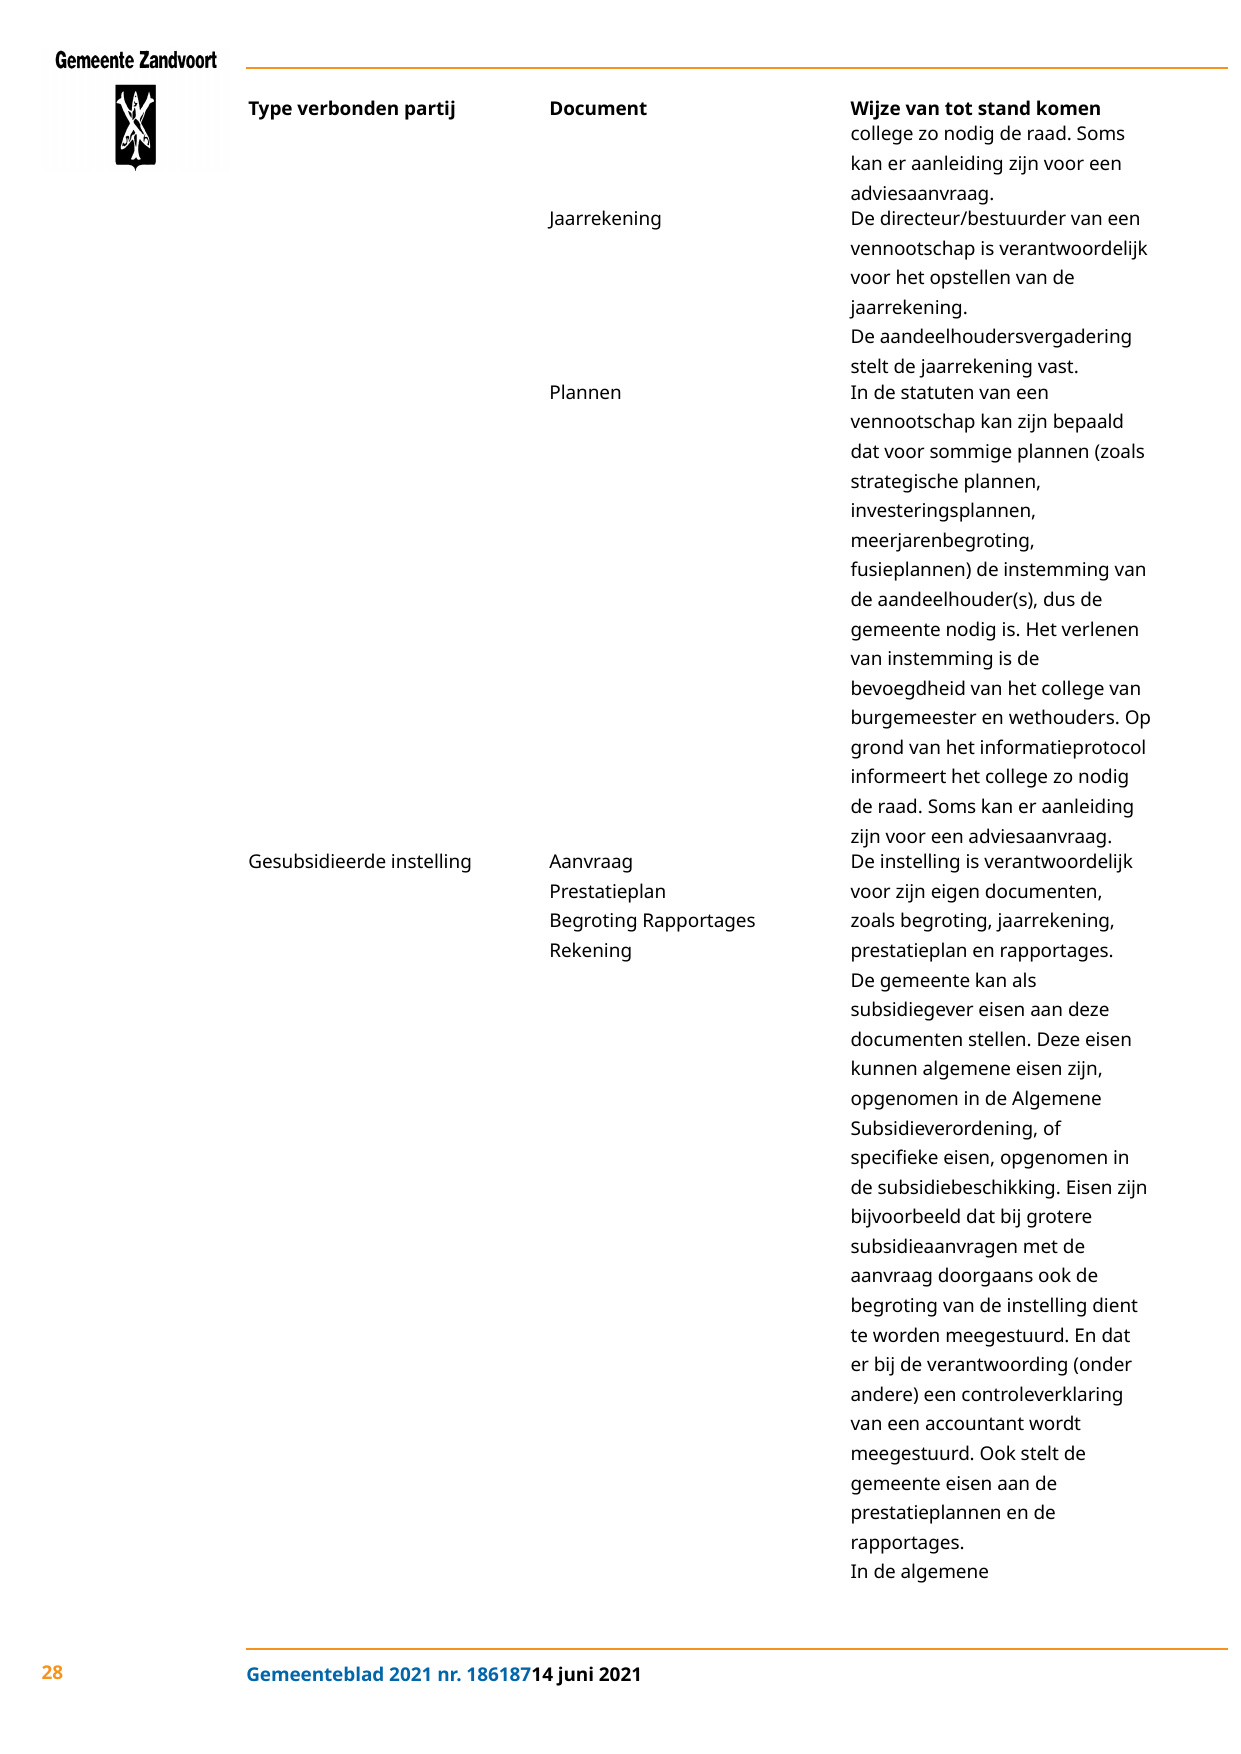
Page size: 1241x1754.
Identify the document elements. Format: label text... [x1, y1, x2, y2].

table_cell De instelling is verantwoordelijk voor zijn eigen documenten, zoals begroting, jaarrekening, prestatieplan en rapportages. De gemeente kan als subsidiegever eisen aan deze documenten stellen. Deze eisen kunnen algemene eisen zijn, opgenomen in de Algemene Subsidieverordening, of specifieke eisen, opgenomen in de subsidiebeschikking. Eisen zijn bijvoorbeeld dat bij grotere subsidieaanvragen met de aanvraag doorgaans ook de begroting van de instelling dient te worden meegestuurd. En dat er bij de verantwoording (onder andere) een controleverklaring van een accountant wordt meegestuurd. Ook stelt de gemeente eisen aan de prestatieplannen en de rapportages. In de algemene [850, 849, 1152, 1584]
table_cell Jaarrekening [549, 205, 850, 379]
table_cell Plannen [549, 379, 850, 848]
table_header Type verbonden partij [248, 95, 549, 121]
table_cell Aanvraag Prestatieplan Begroting Rapportages Rekening [549, 849, 850, 1584]
table_cell [248, 379, 549, 848]
table_cell [549, 121, 850, 205]
table_header Document [549, 95, 850, 121]
table_cell [248, 121, 549, 205]
table_cell [248, 205, 549, 379]
table_cell De directeur/bestuurder van een vennootschap is verantwoordelijk voor het opstellen van de jaarrekening. De aandeelhoudersvergadering stelt de jaarrekening vast. [850, 205, 1152, 379]
table_header Wijze van tot stand komen [850, 95, 1152, 121]
table_cell college zo nodig de raad. Soms kan er aanleiding zijn voor een adviesaanvraag. [850, 121, 1152, 205]
table_cell In de statuten van een vennootschap kan zijn bepaald dat voor sommige plannen (zoals strategische plannen, investerings­plannen, meerjarenbegroting, fusieplannen) de instemming van de aandeelhouder(s), dus de gemeente nodig is. Het verlenen van instemming is de bevoegdheid van het college van burgemeester en wethouders. Op grond van het informatieprotocol informeert het college zo nodig de raad. Soms kan er aanleiding zijn voor een adviesaanvraag. [850, 379, 1152, 848]
picture [41, 47, 231, 172]
table_cell Gesubsidieerde instelling [248, 849, 549, 1584]
